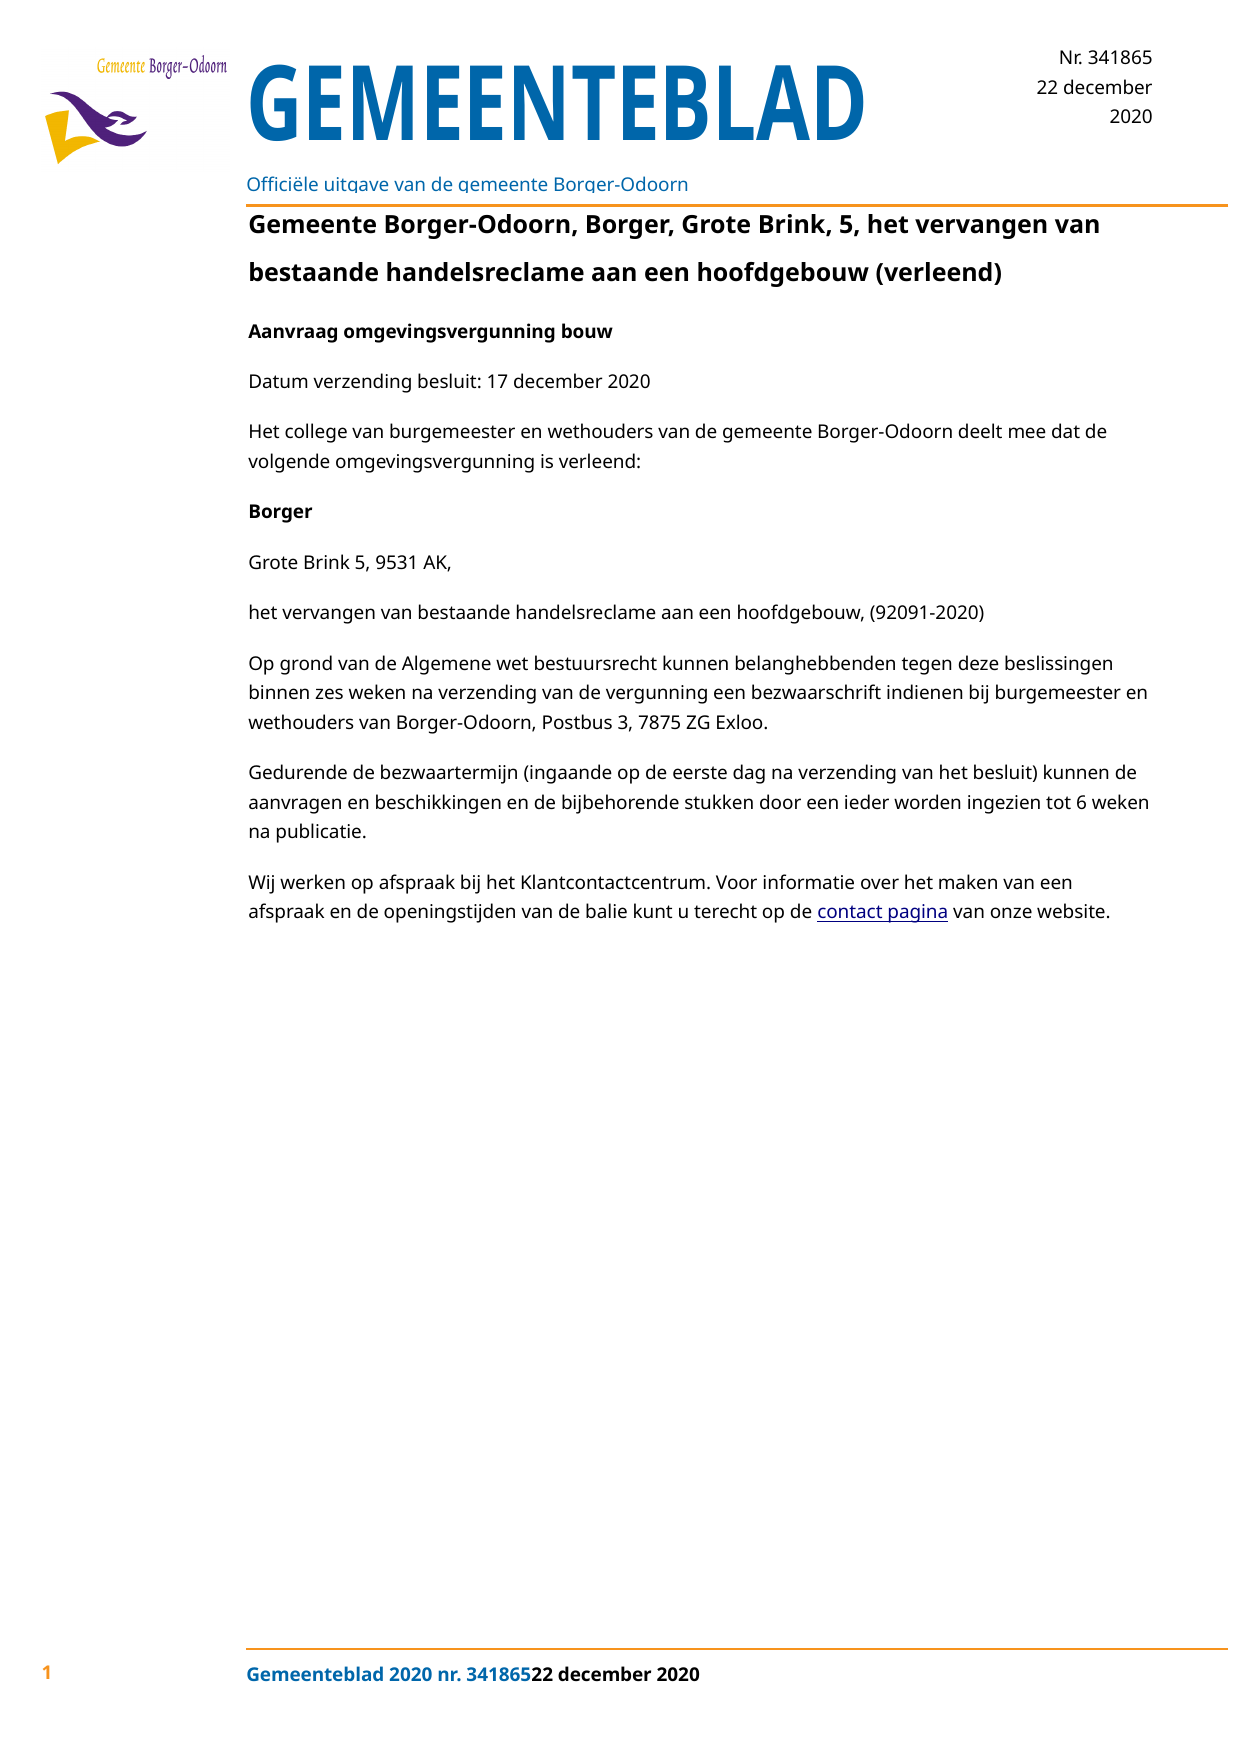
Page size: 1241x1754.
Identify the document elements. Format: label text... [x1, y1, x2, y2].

text Wij werken op afspraak bij het Klantcontactcentrum. Voor informatie over het maken van een afspraak en de openingstijden van de balie kunt u terecht op de contact pagina van onze website. [248, 869, 1152, 924]
text Borger [248, 499, 1152, 524]
text Gemeente Borger-Odoorn, Borger, Grote Brink, 5, het vervangen van bestaande handelsreclame aan een hoofdgebouw (verleend) [248, 207, 1152, 288]
text Grote Brink 5, 9531 AK, [248, 549, 1152, 575]
text Datum verzending besluit: 17 december 2020 [248, 368, 1152, 394]
text Het college van burgemeester en wethouders van de gemeente Borger-Odoorn deelt mee dat de volgende omgevingsvergunning is verleend: [248, 419, 1152, 474]
picture [41, 47, 231, 172]
text Aanvraag omgevingsvergunning bouw [248, 318, 1152, 344]
text Op grond van de Algemene wet bestuursrecht kunnen belanghebbenden tegen deze beslissingen binnen zes weken na verzending van de vergunning een bezwaarschrift indienen bij burgemeester en wethouders van Borger-Odoorn, Postbus 3, 7875 ZG Exloo. [248, 650, 1152, 735]
text het vervangen van bestaande handelsreclame aan een hoofdgebouw, (92091-2020) [248, 599, 1152, 625]
text Gedurende de bezwaartermijn (ingaande op de eerste dag na verzending van het besluit) kunnen de aanvragen en beschikkingen en de bijbehorende stukken door een ieder worden ingezien tot 6 weken na publicatie. [248, 759, 1152, 844]
